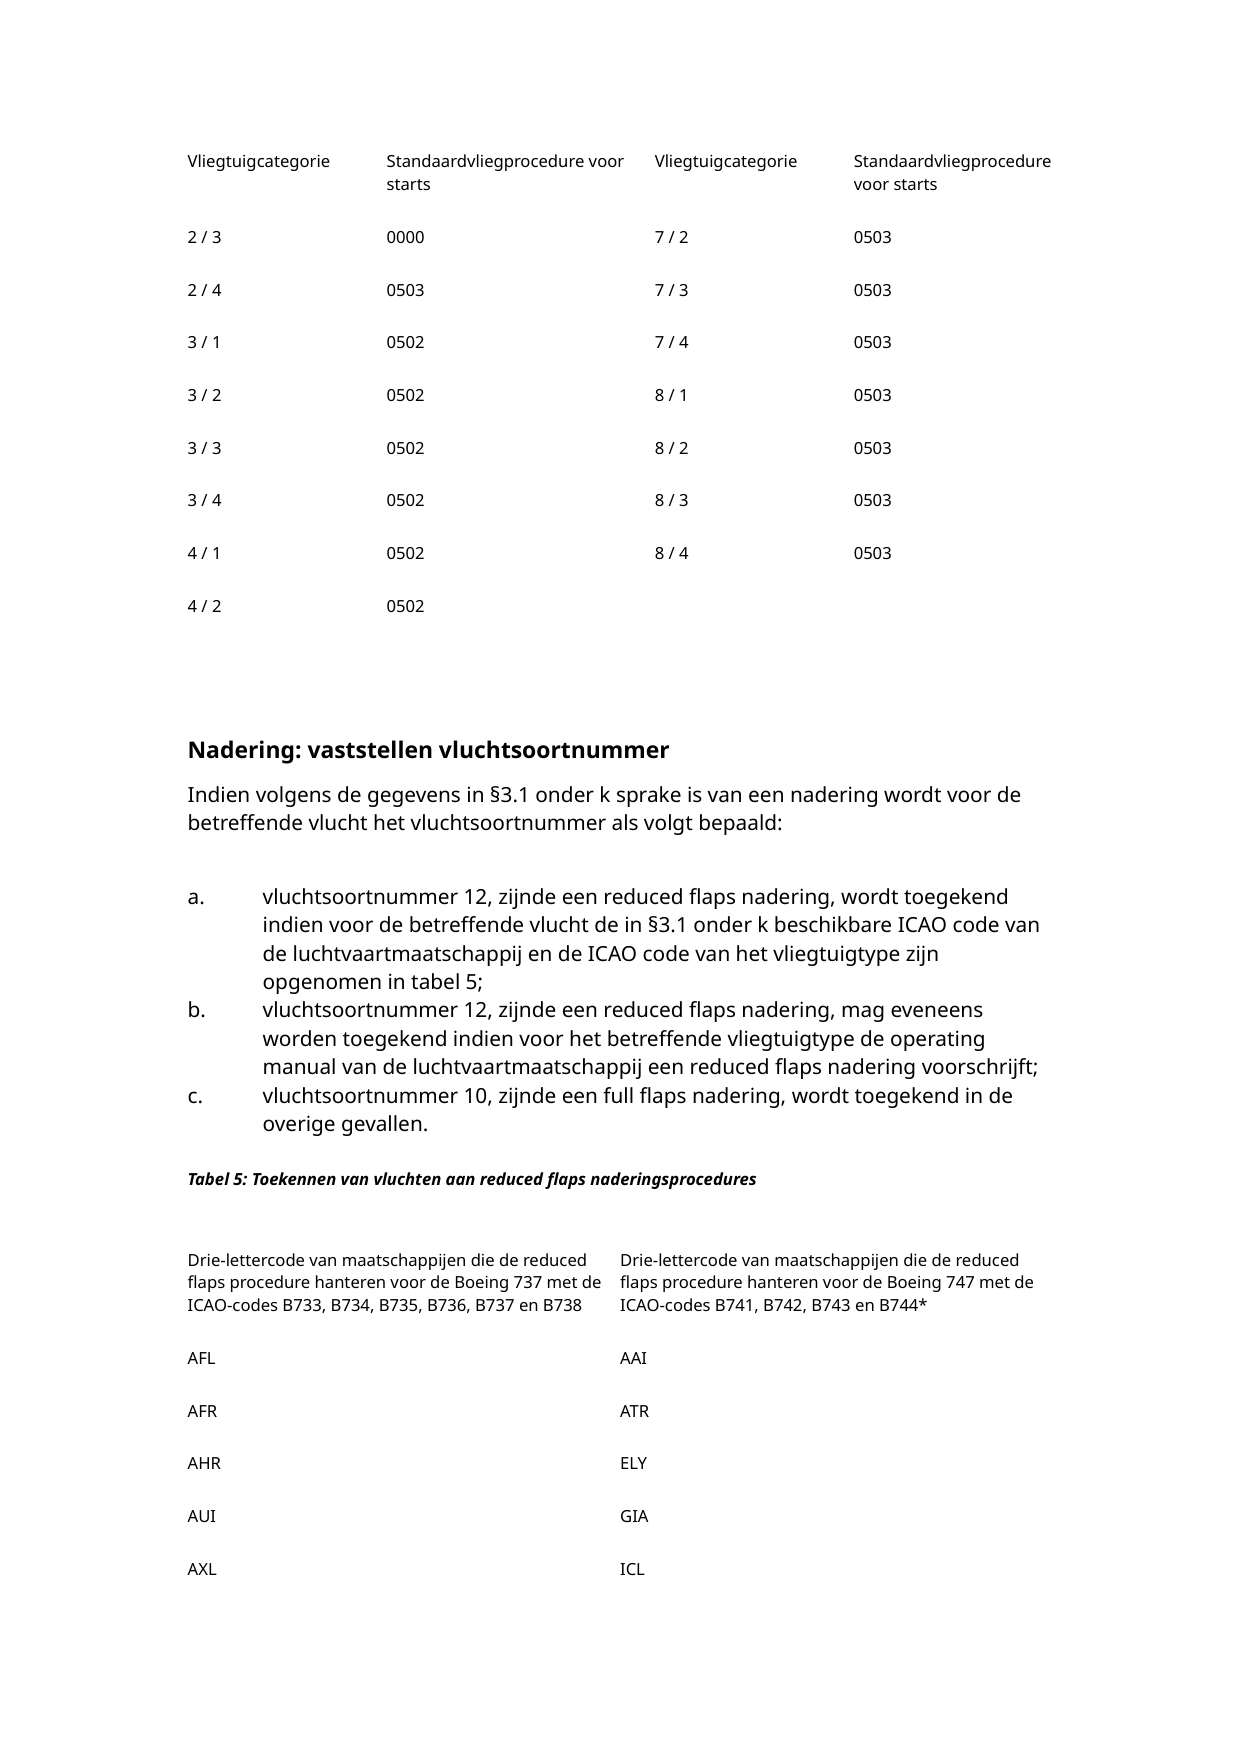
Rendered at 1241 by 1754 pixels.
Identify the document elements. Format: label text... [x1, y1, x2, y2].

table_cell 0503 [854, 331, 1053, 383]
table_cell 0503 [854, 278, 1053, 331]
table_cell 0503 [854, 489, 1053, 542]
table_cell AFR [188, 1399, 620, 1452]
table_cell 0503 [854, 225, 1053, 278]
list vluchtsoortnummer 10, zijnde een full flaps nadering, wordt toegekend in de overige gevallen. [187, 1081, 1053, 1138]
table_cell 0502 [386, 384, 654, 436]
table_cell 8 / 3 [655, 489, 853, 542]
table_header Standaardvliegprocedure voor starts [854, 150, 1053, 225]
table_cell 7 / 4 [655, 331, 853, 383]
table_cell ELY [620, 1452, 1053, 1505]
table_cell AXL [188, 1558, 620, 1580]
text Indien volgens de gegevens in §3.1 onder k sprake is van een nadering wordt voor de betreffende vlucht het vluchtsoortnummer als volgt bepaald: [187, 780, 1053, 837]
table_header Vliegtuigcategorie [655, 150, 853, 225]
table_cell 8 / 2 [655, 436, 853, 489]
table_cell AFL [188, 1347, 620, 1399]
table_cell AHR [188, 1452, 620, 1505]
table_cell 3 / 2 [188, 384, 386, 436]
table_cell ICL [620, 1558, 1053, 1580]
table_cell 2 / 4 [188, 278, 386, 331]
table_cell 0502 [386, 594, 654, 653]
table_cell 7 / 3 [655, 278, 853, 331]
table_cell 3 / 1 [188, 331, 386, 383]
table_cell 3 / 3 [188, 436, 386, 489]
table_cell 4 / 2 [188, 594, 386, 653]
table_header Drie-lettercode van maatschappijen die de reduced flaps procedure hanteren voor de Boeing 737 met de ICAO-codes B733, B734, B735, B736, B737 en B738 [188, 1249, 620, 1347]
table_cell 2 / 3 [188, 225, 386, 278]
table_cell 0503 [854, 436, 1053, 489]
table_cell 8 / 1 [655, 384, 853, 436]
table_cell 3 / 4 [188, 489, 386, 542]
list vluchtsoortnummer 12, zijnde een reduced flaps nadering, mag eveneens worden toegekend indien voor het betreffende vliegtuigtype de operating manual van de luchtvaartmaatschappij een reduced flaps nadering voorschrijft; [187, 996, 1053, 1081]
table_cell AAI [620, 1347, 1053, 1399]
table_cell 7 / 2 [655, 225, 853, 278]
table_header Standaardvliegprocedure voor starts [386, 150, 654, 225]
subtitle Nadering: vaststellen vluchtsoortnummer [187, 734, 1053, 765]
table_cell 0000 [386, 225, 654, 278]
table_cell 8 / 4 [655, 542, 853, 594]
table_cell 4 / 1 [188, 542, 386, 594]
table_cell 0502 [386, 436, 654, 489]
table_cell 0502 [386, 331, 654, 383]
table_cell 0503 [854, 542, 1053, 594]
table_cell 0503 [386, 278, 654, 331]
table_cell 0502 [386, 489, 654, 542]
table_cell [854, 594, 1053, 653]
table_cell 0503 [854, 384, 1053, 436]
table_cell ATR [620, 1399, 1053, 1452]
table_cell GIA [620, 1505, 1053, 1557]
table_cell AUI [188, 1505, 620, 1557]
table_header Drie-lettercode van maatschappijen die de reduced flaps procedure hanteren voor de Boeing 747 met de ICAO-codes B741, B742, B743 en B744* [620, 1249, 1053, 1347]
table_header Vliegtuigcategorie [188, 150, 386, 225]
table_cell [655, 594, 853, 653]
list vluchtsoortnummer 12, zijnde een reduced flaps nadering, wordt toegekend indien voor de betreffende vlucht de in §3.1 onder k beschikbare ICAO code van de luchtvaartmaatschappij en de ICAO code van het vliegtuigtype zijn opgenomen in tabel 5; [187, 882, 1053, 996]
text Tabel 5: Toekennen van vluchten aan reduced flaps naderingsprocedures [187, 1168, 1053, 1191]
table_cell 0502 [386, 542, 654, 594]
